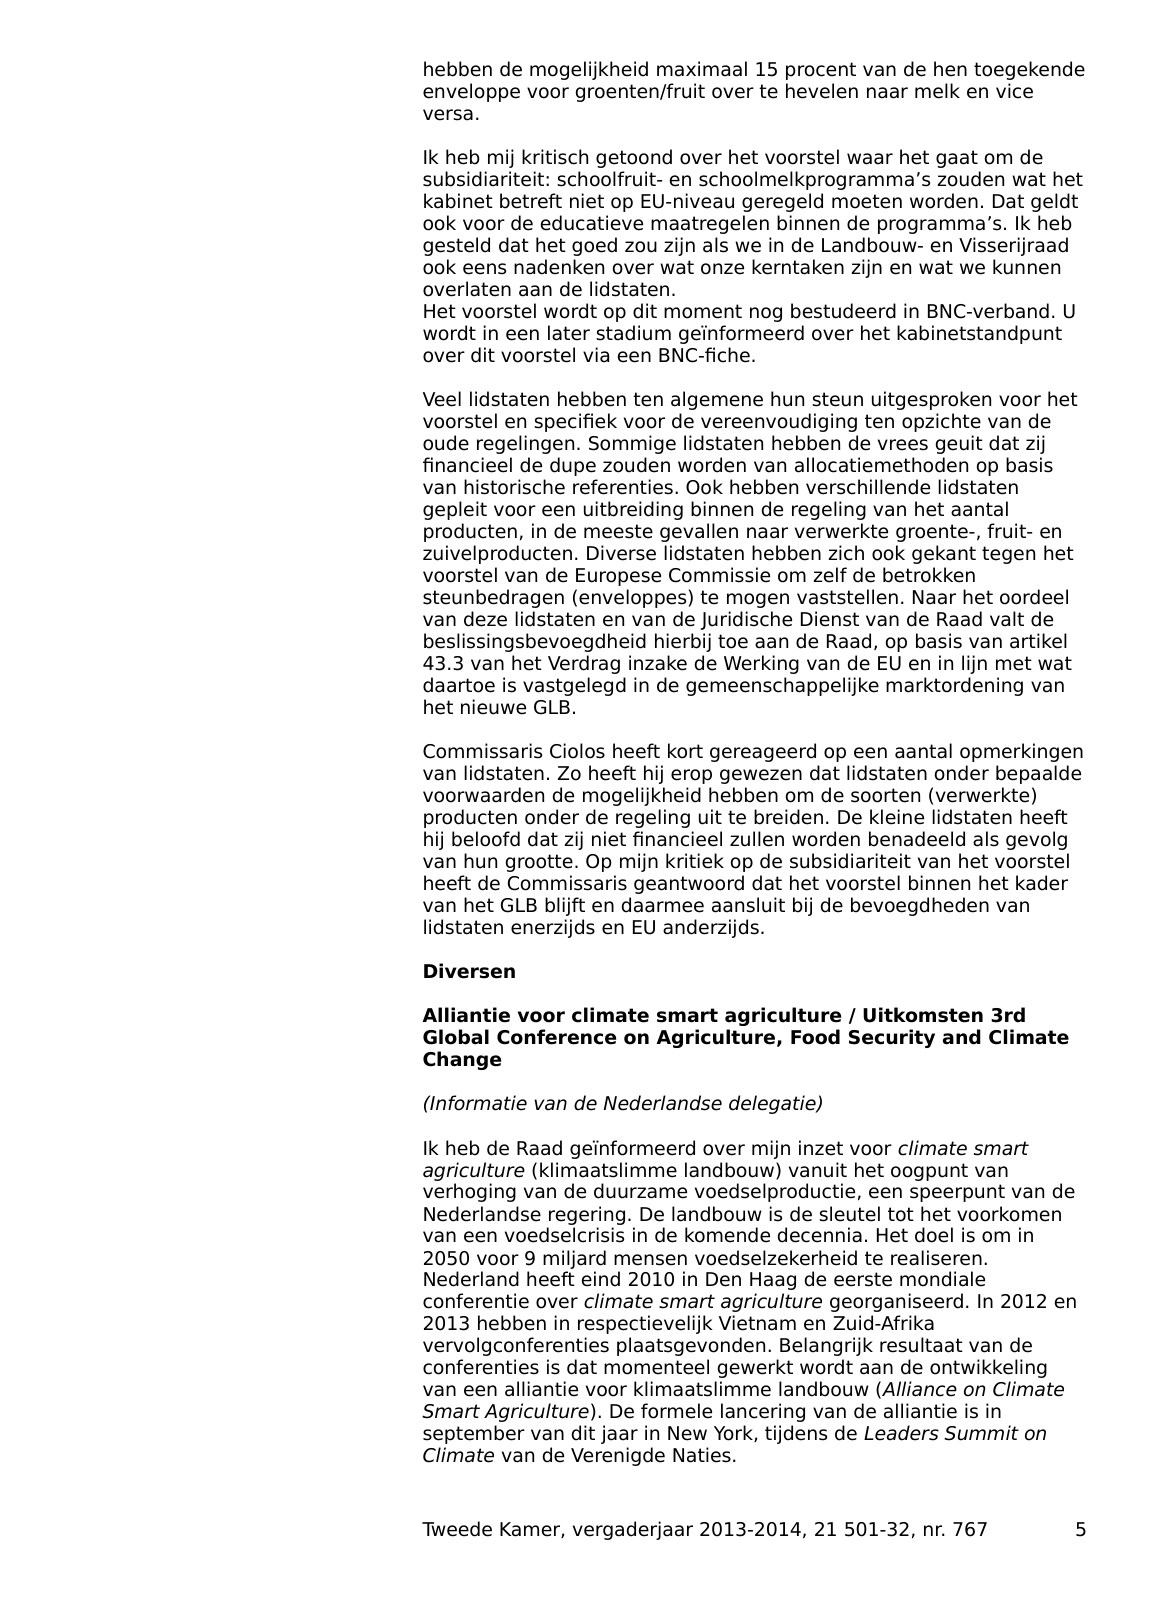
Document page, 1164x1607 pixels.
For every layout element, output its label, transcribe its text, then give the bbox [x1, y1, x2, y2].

text Commissaris Ciolos heeft kort gereageerd op een aantal opmerkingen van lidstaten. Zo heeft hij erop gewezen dat lidstaten onder bepaalde voorwaarden de mogelijkheid hebben om de soorten (verwerkte) producten onder de regeling uit te breiden. De kleine lidstaten heeft hij beloofd dat zij niet financieel zullen worden benadeeld als gevolg van hun grootte. Op mijn kritiek op de subsidiariteit van het voorstel heeft de Commissaris geantwoord dat het voorstel binnen het kader van het GLB blijft en daarmee aansluit bij de bevoegdheden van lidstaten enerzijds en EU anderzijds. [422, 741, 1087, 939]
subtitle (Informatie van de Nederlandse delegatie) [422, 1093, 1087, 1115]
subtitle Alliantie voor climate smart agriculture / Uitkomsten 3rd Global Conference on Agriculture, Food Security and Climate Change [422, 1005, 1087, 1071]
text hebben de mogelijkheid maximaal 15 procent van de hen toegekende enveloppe voor groenten/fruit over te hevelen naar melk en vice versa. [422, 59, 1087, 125]
text Ik heb de Raad geïnformeerd over mijn inzet voor climate smart agriculture (klimaatslimme landbouw) vanuit het oogpunt van verhoging van de duurzame voedselproductie, een speerpunt van de Nederlandse regering. De landbouw is de sleutel tot het voorkomen van een voedselcrisis in de komende decennia. Het doel is om in 2050 voor 9 miljard mensen voedselzekerheid te realiseren. Nederland heeft eind 2010 in Den Haag de eerste mondiale conferentie over climate smart agriculture georganiseerd. In 2012 en 2013 hebben in respectievelijk Vietnam en Zuid-Afrika vervolgconferenties plaatsgevonden. Belangrijk resultaat van de conferenties is dat momenteel gewerkt wordt aan de ontwikkeling van een alliantie voor klimaatslimme landbouw (Alliance on Climate Smart Agriculture). De formele lancering van de alliantie is in september van dit jaar in New York, tijdens de Leaders Summit on Climate van de Verenigde Naties. [422, 1137, 1087, 1467]
text Ik heb mij kritisch getoond over het voorstel waar het gaat om de subsidiariteit: schoolfruit- en schoolmelkprogramma’s zouden wat het kabinet betreft niet op EU-niveau geregeld moeten worden. Dat geldt ook voor de educatieve maatregelen binnen de programma’s. Ik heb gesteld dat het goed zou zijn als we in de Landbouw- en Visserijraad ook eens nadenken over wat onze kerntaken zijn en wat we kunnen overlaten aan de lidstaten. [422, 147, 1087, 301]
text Veel lidstaten hebben ten algemene hun steun uitgesproken voor het voorstel en specifiek voor de vereenvoudiging ten opzichte van de oude regelingen. Sommige lidstaten hebben de vrees geuit dat zij financieel de dupe zouden worden van allocatiemethoden op basis van historische referenties. Ook hebben verschillende lidstaten gepleit voor een uitbreiding binnen de regeling van het aantal producten, in de meeste gevallen naar verwerkte groente-, fruit- en zuivelproducten. Diverse lidstaten hebben zich ook gekant tegen het voorstel van de Europese Commissie om zelf de betrokken steunbedragen (enveloppes) te mogen vaststellen. Naar het oordeel van deze lidstaten en van de Juridische Dienst van de Raad valt de beslissingsbevoegdheid hierbij toe aan de Raad, op basis van artikel 43.3 van het Verdrag inzake de Werking van de EU en in lijn met wat daartoe is vastgelegd in de gemeenschappelijke marktordening van het nieuwe GLB. [422, 389, 1087, 719]
text Het voorstel wordt op dit moment nog bestudeerd in BNC-verband. U wordt in een later stadium geïnformeerd over het kabinetstandpunt over dit voorstel via een BNC-fiche. [422, 301, 1087, 367]
subtitle Diversen [422, 961, 1087, 983]
